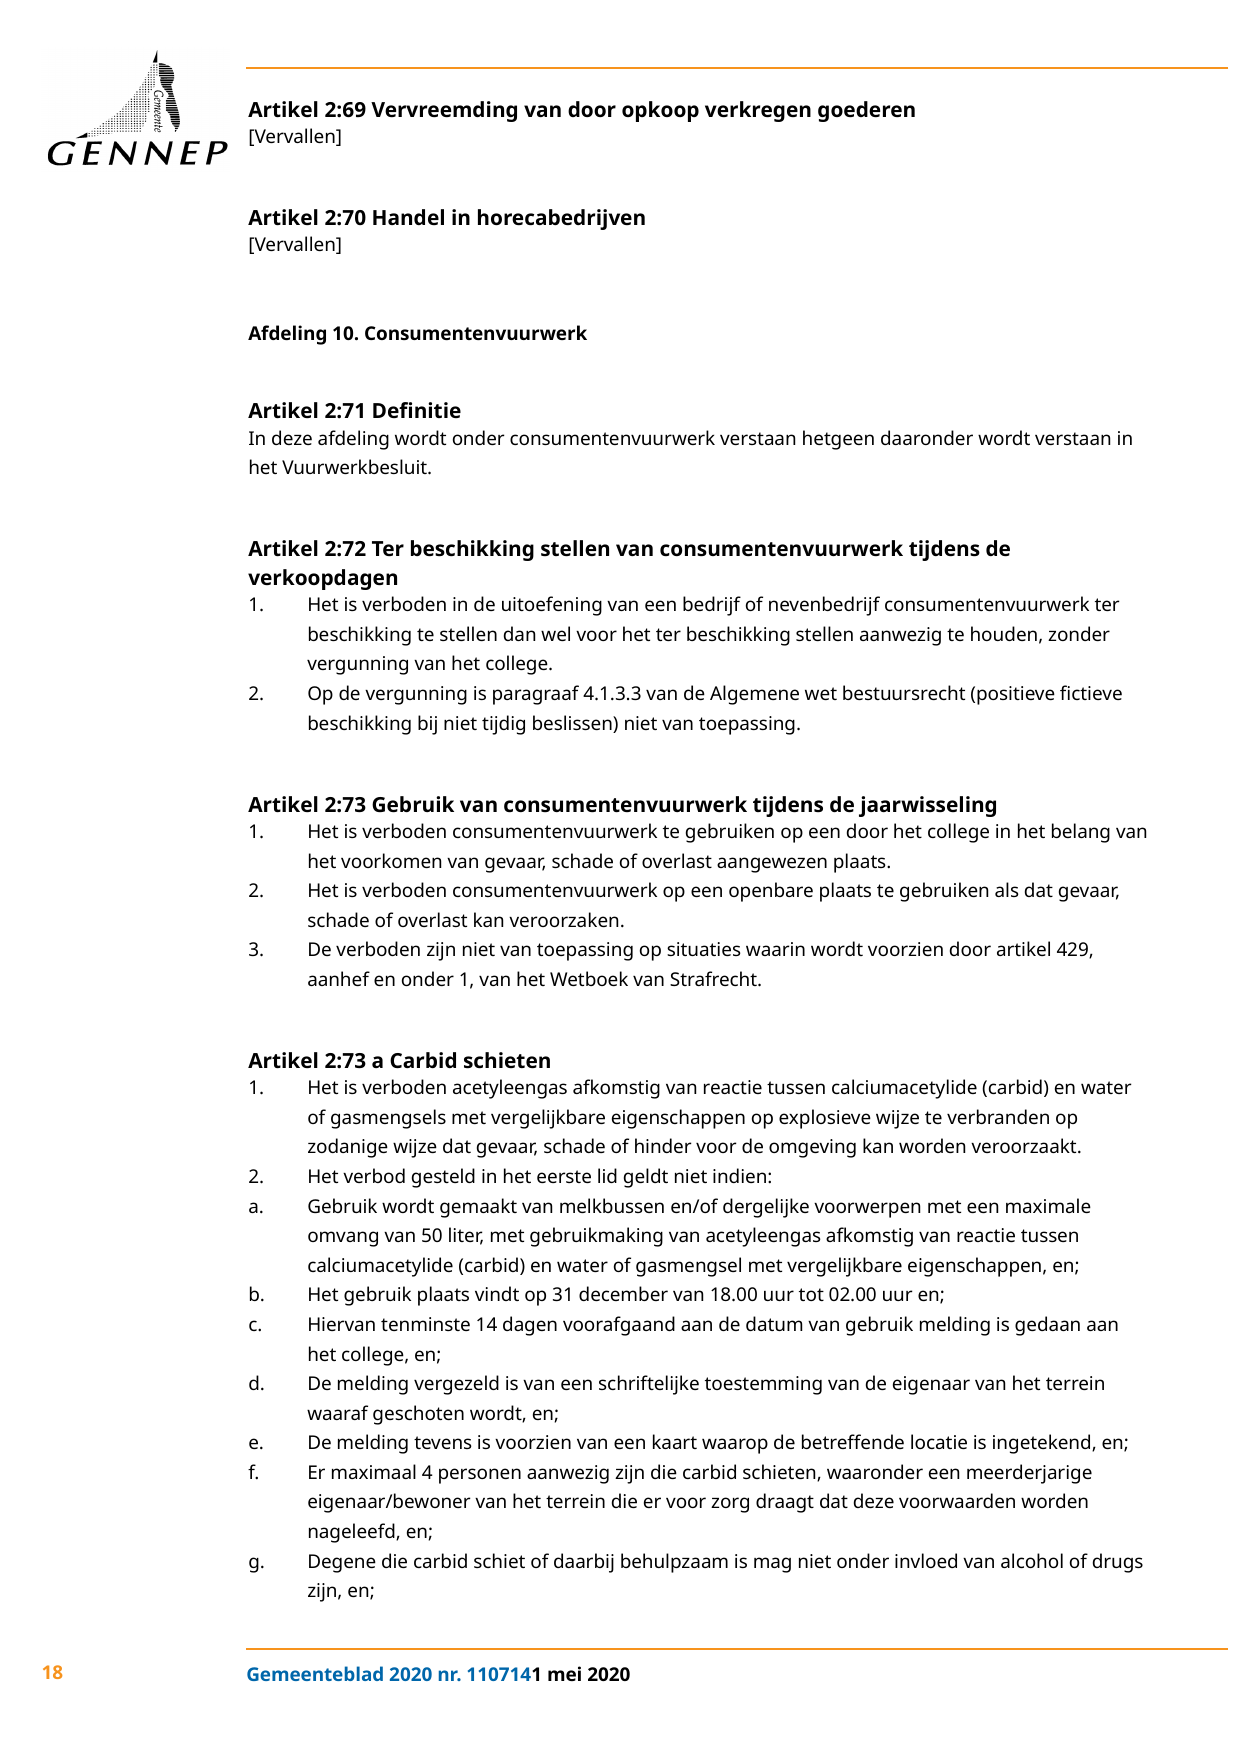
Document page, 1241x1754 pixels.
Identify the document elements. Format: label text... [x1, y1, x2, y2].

list Er maximaal 4 personen aanwezig zijn die carbid schieten, waaronder een meerderjarige eigenaar/bewoner van het terrein die er voor zorg draagt dat deze voorwaarden worden nageleefd, en; [248, 1459, 1152, 1544]
list Het verbod gesteld in het eerste lid geldt niet indien: [248, 1163, 1152, 1189]
list De verboden zijn niet van toepassing op situaties waarin wordt voorzien door artikel 429, aanhef en onder 1, van het Wetboek van Strafrecht. [248, 937, 1152, 992]
text [Vervallen] [248, 123, 1152, 149]
picture [41, 47, 231, 172]
text Artikel 2:72 Ter beschikking stellen van consumentenvuurwerk tijdens de verkoopdagen [248, 534, 1152, 591]
list Het is verboden in de uitoefening van een bedrijf of nevenbedrijf consumentenvuurwerk ter beschikking te stellen dan wel voor het ter beschikking stellen aanwezig te houden, zonder vergunning van het college. [248, 591, 1152, 676]
text In deze afdeling wordt onder consumentenvuurwerk verstaan hetgeen daaronder wordt verstaan in het Vuurwerkbesluit. [248, 425, 1152, 480]
text Artikel 2:71 Definitie [248, 397, 1152, 425]
text Artikel 2:70 Handel in horecabedrijven [248, 203, 1152, 232]
text Artikel 2:73 a Carbid schieten [248, 1046, 1152, 1074]
text Afdeling 10. Consumentenvuurwerk [248, 320, 1152, 346]
text [Vervallen] [248, 232, 1152, 257]
list Gebruik wordt gemaakt van melkbussen en/of dergelijke voorwerpen met een maximale omvang van 50 liter, met gebruikmaking van acetyleengas afkomstig van reactie tussen calciumacetylide (carbid) en water of gasmengsel met vergelijkbare eigenschappen, en; [248, 1193, 1152, 1278]
list Hiervan tenminste 14 dagen voorafgaand aan de datum van gebruik melding is gedaan aan het college, en; [248, 1311, 1152, 1367]
list Het is verboden consumentenvuurwerk op een openbare plaats te gebruiken als dat gevaar, schade of overlast kan veroorzaken. [248, 877, 1152, 933]
list Op de vergunning is paragraaf 4.1.3.3 van de Algemene wet bestuursrecht (positieve fictieve beschikking bij niet tijdig beslissen) niet van toepassing. [248, 680, 1152, 736]
list Degene die carbid schiet of daarbij behulpzaam is mag niet onder invloed van alcohol of drugs zijn, en; [248, 1548, 1152, 1603]
text Artikel 2:73 Gebruik van consumentenvuurwerk tijdens de jaarwisseling [248, 790, 1152, 818]
list Het is verboden acetyleengas afkomstig van reactie tussen calciumacetylide (carbid) en water of gasmengsels met vergelijkbare eigenschappen op explosieve wijze te verbranden op zodanige wijze dat gevaar, schade of hinder voor de omgeving kan worden veroorzaakt. [248, 1074, 1152, 1159]
list Het gebruik plaats vindt op 31 december van 18.00 uur tot 02.00 uur en; [248, 1282, 1152, 1307]
list Het is verboden consumentenvuurwerk te gebruiken op een door het college in het belang van het voorkomen van gevaar, schade of overlast aangewezen plaats. [248, 818, 1152, 873]
text Artikel 2:69 Vervreemding van door opkoop verkregen goederen [248, 95, 1152, 123]
list De melding vergezeld is van een schriftelijke toestemming van de eigenaar van het terrein waaraf geschoten wordt, en; [248, 1370, 1152, 1426]
list De melding tevens is voorzien van een kaart waarop de betreffende locatie is ingetekend, en; [248, 1429, 1152, 1455]
